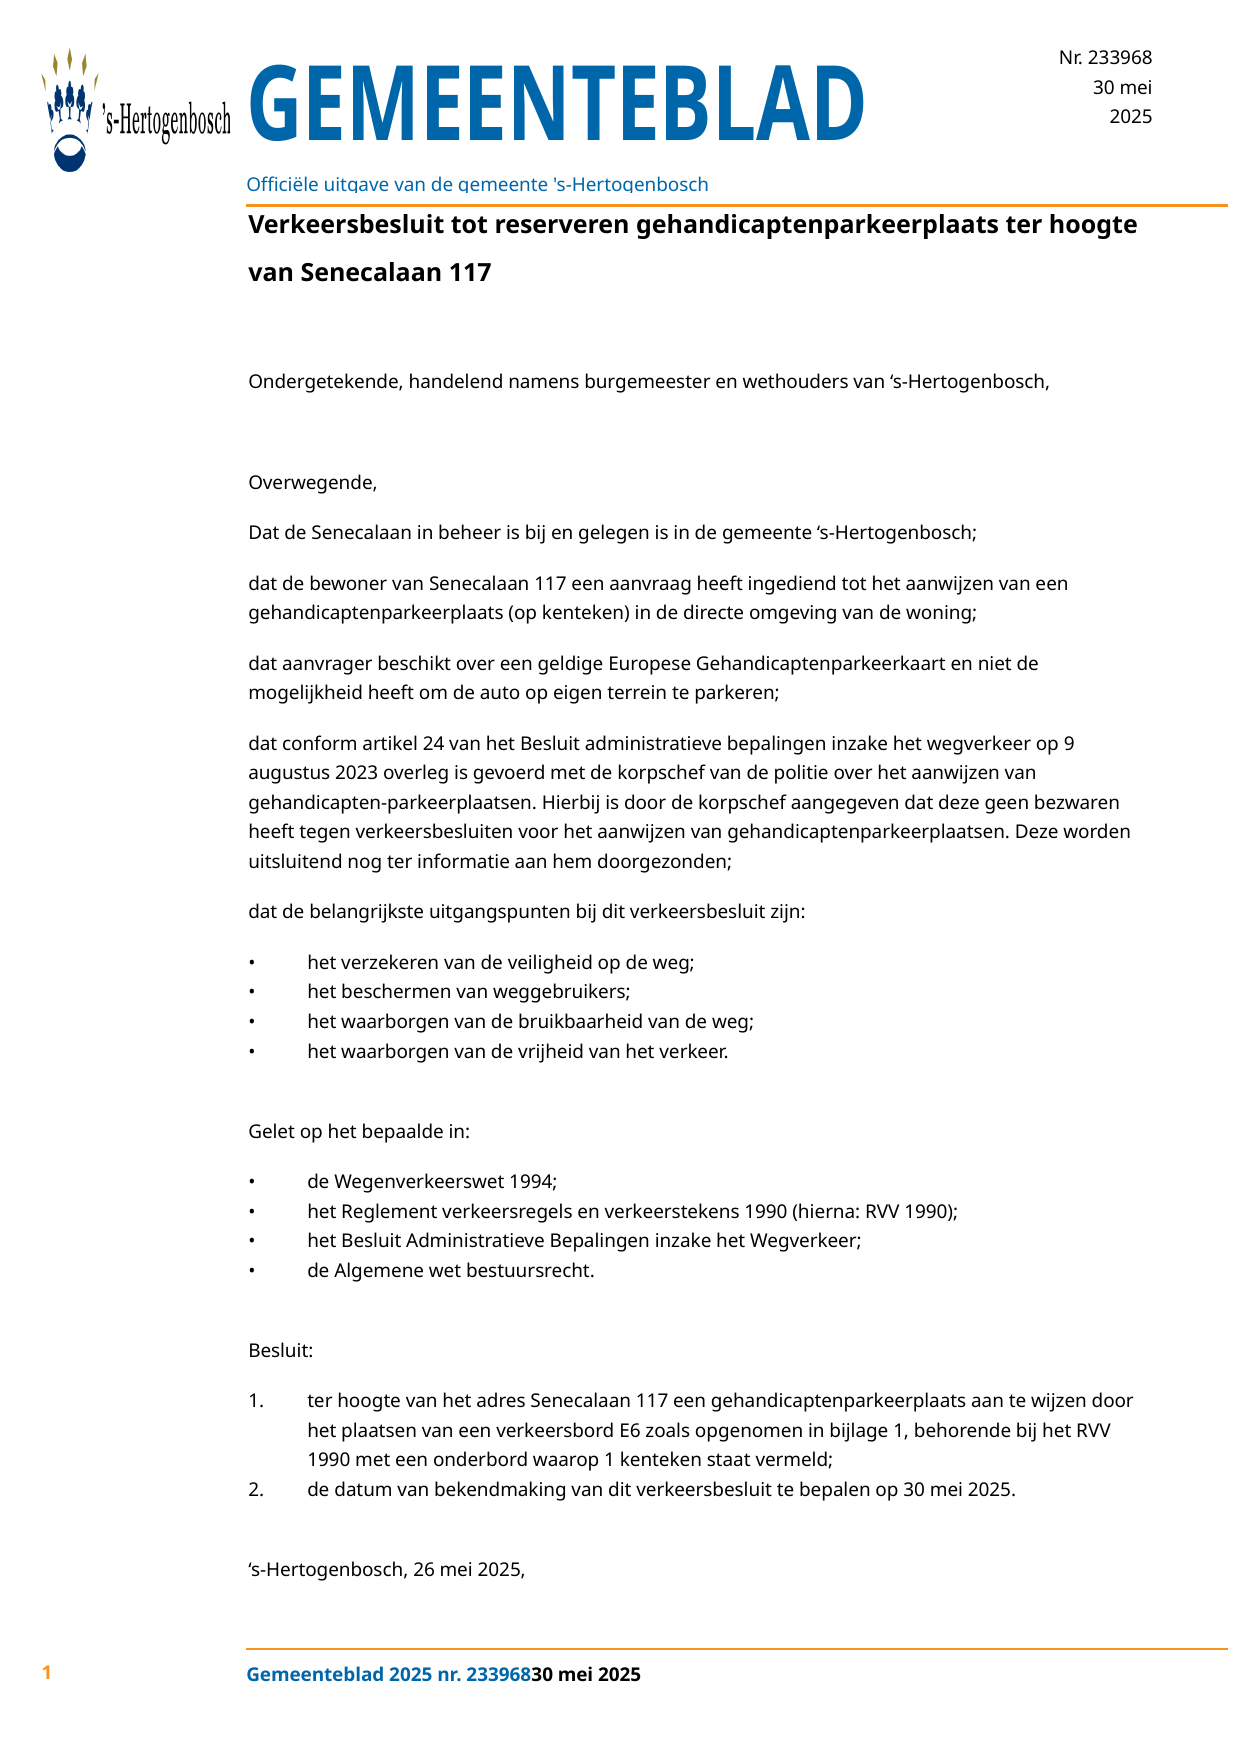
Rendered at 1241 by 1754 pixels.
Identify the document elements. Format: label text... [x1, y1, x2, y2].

text dat aanvrager beschikt over een geldige Europese Gehandicaptenparkeerkaart en niet de mogelijkheid heeft om de auto op eigen terrein te parkeren; [248, 650, 1152, 705]
text dat de bewoner van Senecalaan 117 een aanvraag heeft ingediend tot het aanwijzen van een gehandicaptenparkeerplaats (op kenteken) in de directe omgeving van de woning; [248, 570, 1152, 625]
list de Algemene wet bestuursrecht. [248, 1257, 1152, 1283]
list het verzekeren van de veiligheid op de weg; [248, 949, 1152, 975]
list het Reglement verkeersregels en verkeerstekens 1990 (hierna: RVV 1990); [248, 1198, 1152, 1224]
list de Wegenverkeerswet 1994; [248, 1168, 1152, 1194]
text ‘s-Hertogenbosch, 26 mei 2025, [248, 1556, 1152, 1582]
list het Besluit Administratieve Bepalingen inzake het Wegverkeer; [248, 1227, 1152, 1253]
picture [41, 47, 231, 172]
list het waarborgen van de vrijheid van het verkeer. [248, 1038, 1152, 1064]
text dat conform artikel 24 van het Besluit administratieve bepalingen inzake het wegverkeer op 9 augustus 2023 overleg is gevoerd met de korpschef van de politie over het aanwijzen van gehandicapten-parkeerplaatsen. Hierbij is door de korpschef aangegeven dat deze geen bezwaren heeft tegen verkeersbesluiten voor het aanwijzen van gehandicaptenparkeerplaatsen. Deze worden uitsluitend nog ter informatie aan hem doorgezonden; [248, 730, 1152, 874]
text dat de belangrijkste uitgangspunten bij dit verkeersbesluit zijn: [248, 899, 1152, 924]
text Verkeersbesluit tot reserveren gehandicaptenparkeerplaats ter hoogte van Senecalaan 117 [248, 207, 1152, 288]
list ter hoogte van het adres Senecalaan 117 een gehandicaptenparkeerplaats aan te wijzen door het plaatsen van een verkeersbord E6 zoals opgenomen in bijlage 1, behorende bij het RVV 1990 met een onderbord waarop 1 kenteken staat vermeld; [248, 1387, 1152, 1472]
list de datum van bekendmaking van dit verkeersbesluit te bepalen op 30 mei 2025. [248, 1476, 1152, 1502]
text Gelet op het bepaalde in: [248, 1118, 1152, 1144]
list het waarborgen van de bruikbaarheid van de weg; [248, 1008, 1152, 1034]
text Dat de Senecalaan in beheer is bij en gelegen is in de gemeente ‘s-Hertogenbosch; [248, 519, 1152, 545]
list het beschermen van weggebruikers; [248, 979, 1152, 1004]
text Overwegende, [248, 469, 1152, 495]
text Besluit: [248, 1337, 1152, 1363]
text Ondergetekende, handelend namens burgemeester en wethouders van ‘s-Hertogenbosch, [248, 368, 1152, 394]
